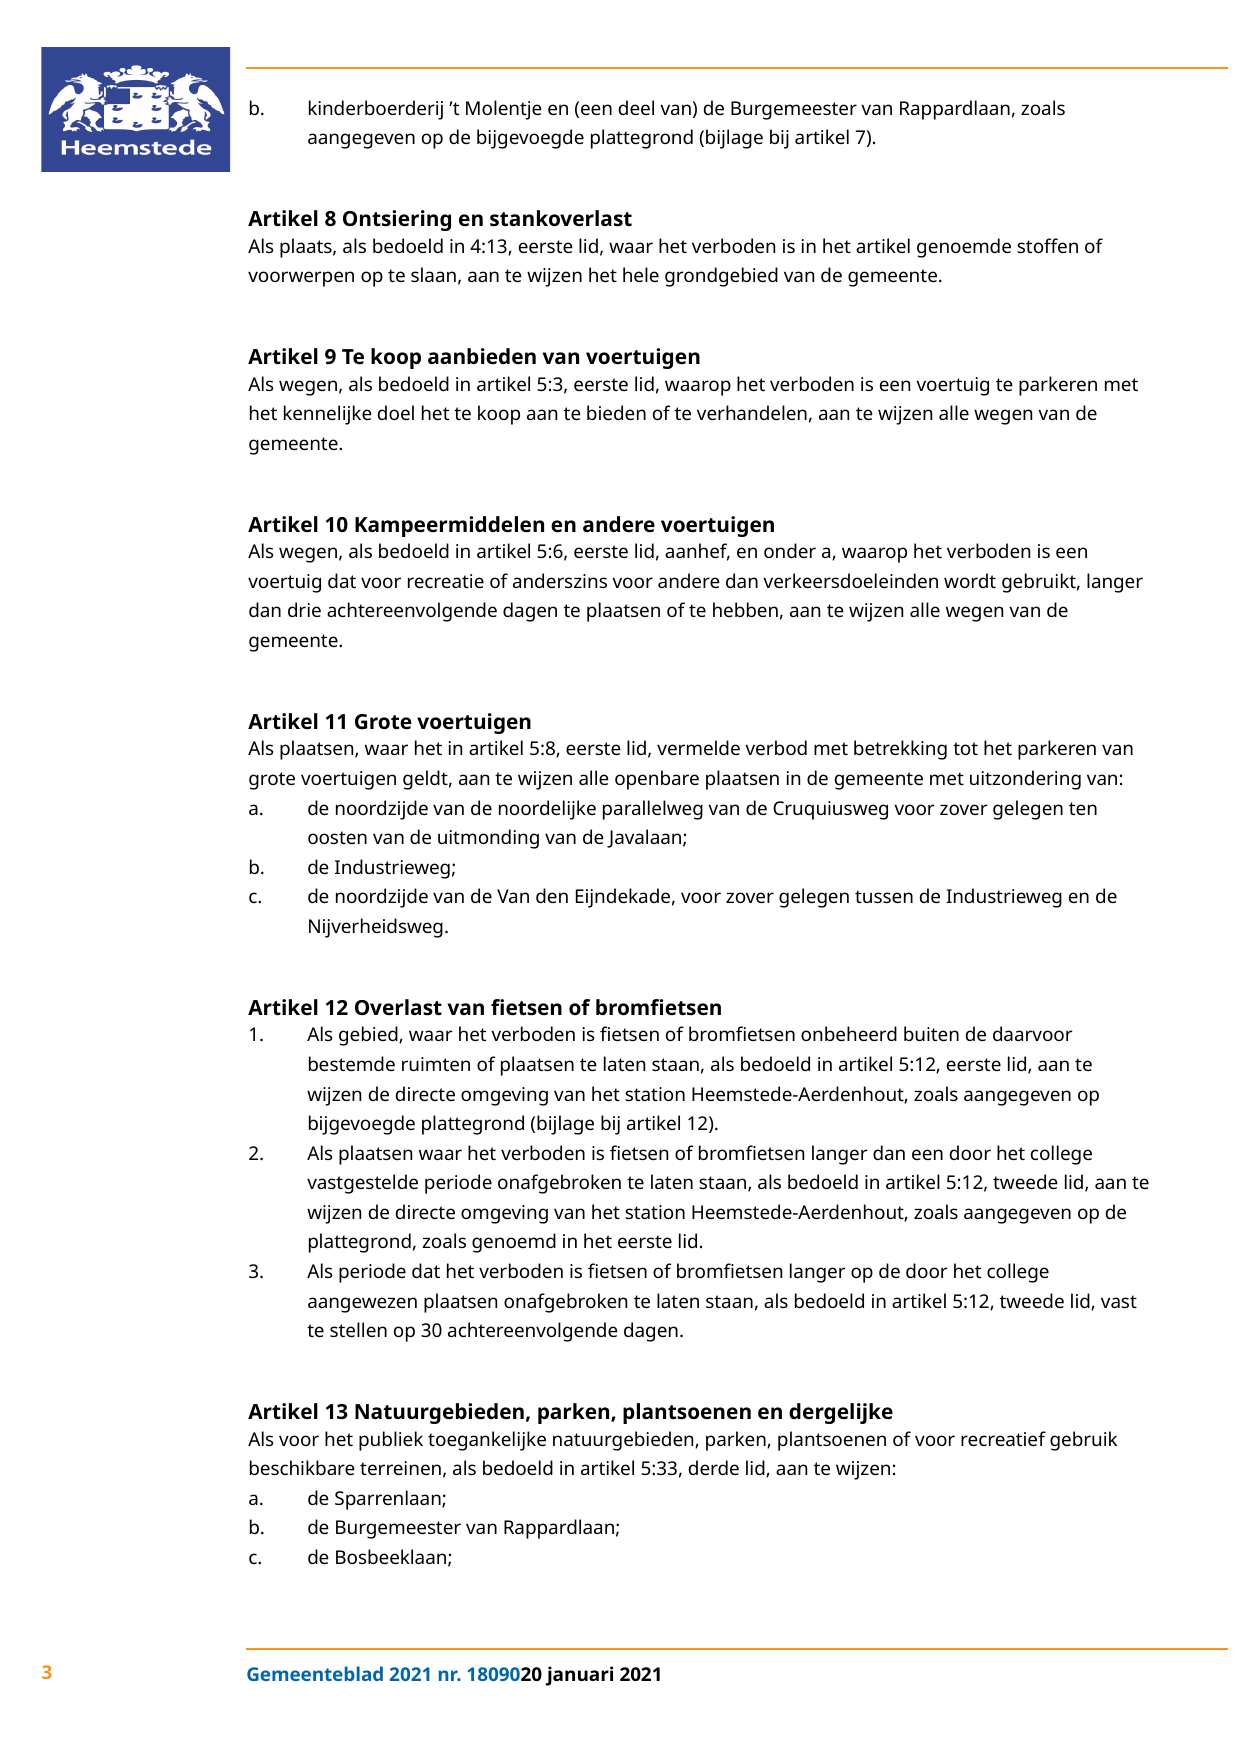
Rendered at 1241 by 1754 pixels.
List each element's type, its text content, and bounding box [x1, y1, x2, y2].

picture [41, 47, 231, 172]
text Artikel 9 Te koop aanbieden van voertuigen [248, 342, 1152, 371]
text Als wegen, als bedoeld in artikel 5:3, eerste lid, waarop het verboden is een voertuig te parkeren met het kennelijke doel het te koop aan te bieden of te verhandelen, aan te wijzen alle wegen van de gemeente. [248, 371, 1152, 456]
text Als plaatsen, waar het in artikel 5:8, eerste lid, vermelde verbod met betrekking tot het parkeren van grote voertuigen geldt, aan te wijzen alle openbare plaatsen in de gemeente met uitzondering van: [248, 736, 1152, 791]
text Artikel 11 Grote voertuigen [248, 707, 1152, 736]
text Artikel 13 Natuurgebieden, parken, plantsoenen en dergelijke [248, 1397, 1152, 1426]
list de noordzijde van de noordelijke parallelweg van de Cruquiusweg voor zover gelegen ten oosten van de uitmonding van de Javalaan; [248, 795, 1152, 850]
text Als voor het publiek toegankelijke natuurgebieden, parken, plantsoenen of voor recreatief gebruik beschikbare terreinen, als bedoeld in artikel 5:33, derde lid, aan te wijzen: [248, 1426, 1152, 1481]
list Als plaatsen waar het verboden is fietsen of bromfietsen langer dan een door het college vastgestelde periode onafgebroken te laten staan, als bedoeld in artikel 5:12, tweede lid, aan te wijzen de directe omgeving van het station Heemstede-Aerdenhout, zoals aangegeven op de plattegrond, zoals genoemd in het eerste lid. [248, 1140, 1152, 1254]
list de Industrieweg; [248, 854, 1152, 880]
list Als periode dat het verboden is fietsen of bromfietsen langer op de door het college aangewezen plaatsen onafgebroken te laten staan, als bedoeld in artikel 5:12, tweede lid, vast te stellen op 30 achtereenvolgende dagen. [248, 1258, 1152, 1343]
text Artikel 12 Overlast van fietsen of bromfietsen [248, 993, 1152, 1022]
list de noordzijde van de Van den Eijndekade, voor zover gelegen tussen de Industrieweg en de Nijverheidsweg. [248, 883, 1152, 939]
list de Bosbeeklaan; [248, 1544, 1152, 1570]
text Artikel 10 Kampeermiddelen en andere voertuigen [248, 510, 1152, 538]
list de Burgemeester van Rappardlaan; [248, 1514, 1152, 1540]
text Als plaats, als bedoeld in 4:13, eerste lid, waar het verboden is in het artikel genoemde stoffen of voorwerpen op te slaan, aan te wijzen het hele grondgebied van de gemeente. [248, 233, 1152, 288]
text Artikel 8 Ontsiering en stankoverlast [248, 204, 1152, 233]
list Als gebied, waar het verboden is fietsen of bromfietsen onbeheerd buiten de daarvoor bestemde ruimten of plaatsen te laten staan, als bedoeld in artikel 5:12, eerste lid, aan te wijzen de directe omgeving van het station Heemstede-Aerdenhout, zoals aangegeven op bijgevoegde plattegrond (bijlage bij artikel 12). [248, 1022, 1152, 1136]
list de Sparrenlaan; [248, 1485, 1152, 1511]
list kinderboerderij ’t Molentje en (een deel van) de Burgemeester van Rappardlaan, zoals aangegeven op de bijgevoegde plattegrond (bijlage bij artikel 7). [248, 95, 1152, 150]
text Als wegen, als bedoeld in artikel 5:6, eerste lid, aanhef, en onder a, waarop het verboden is een voertuig dat voor recreatie of anderszins voor andere dan verkeersdoeleinden wordt gebruikt, langer dan drie achtereenvolgende dagen te plaatsen of te hebben, aan te wijzen alle wegen van de gemeente. [248, 538, 1152, 653]
